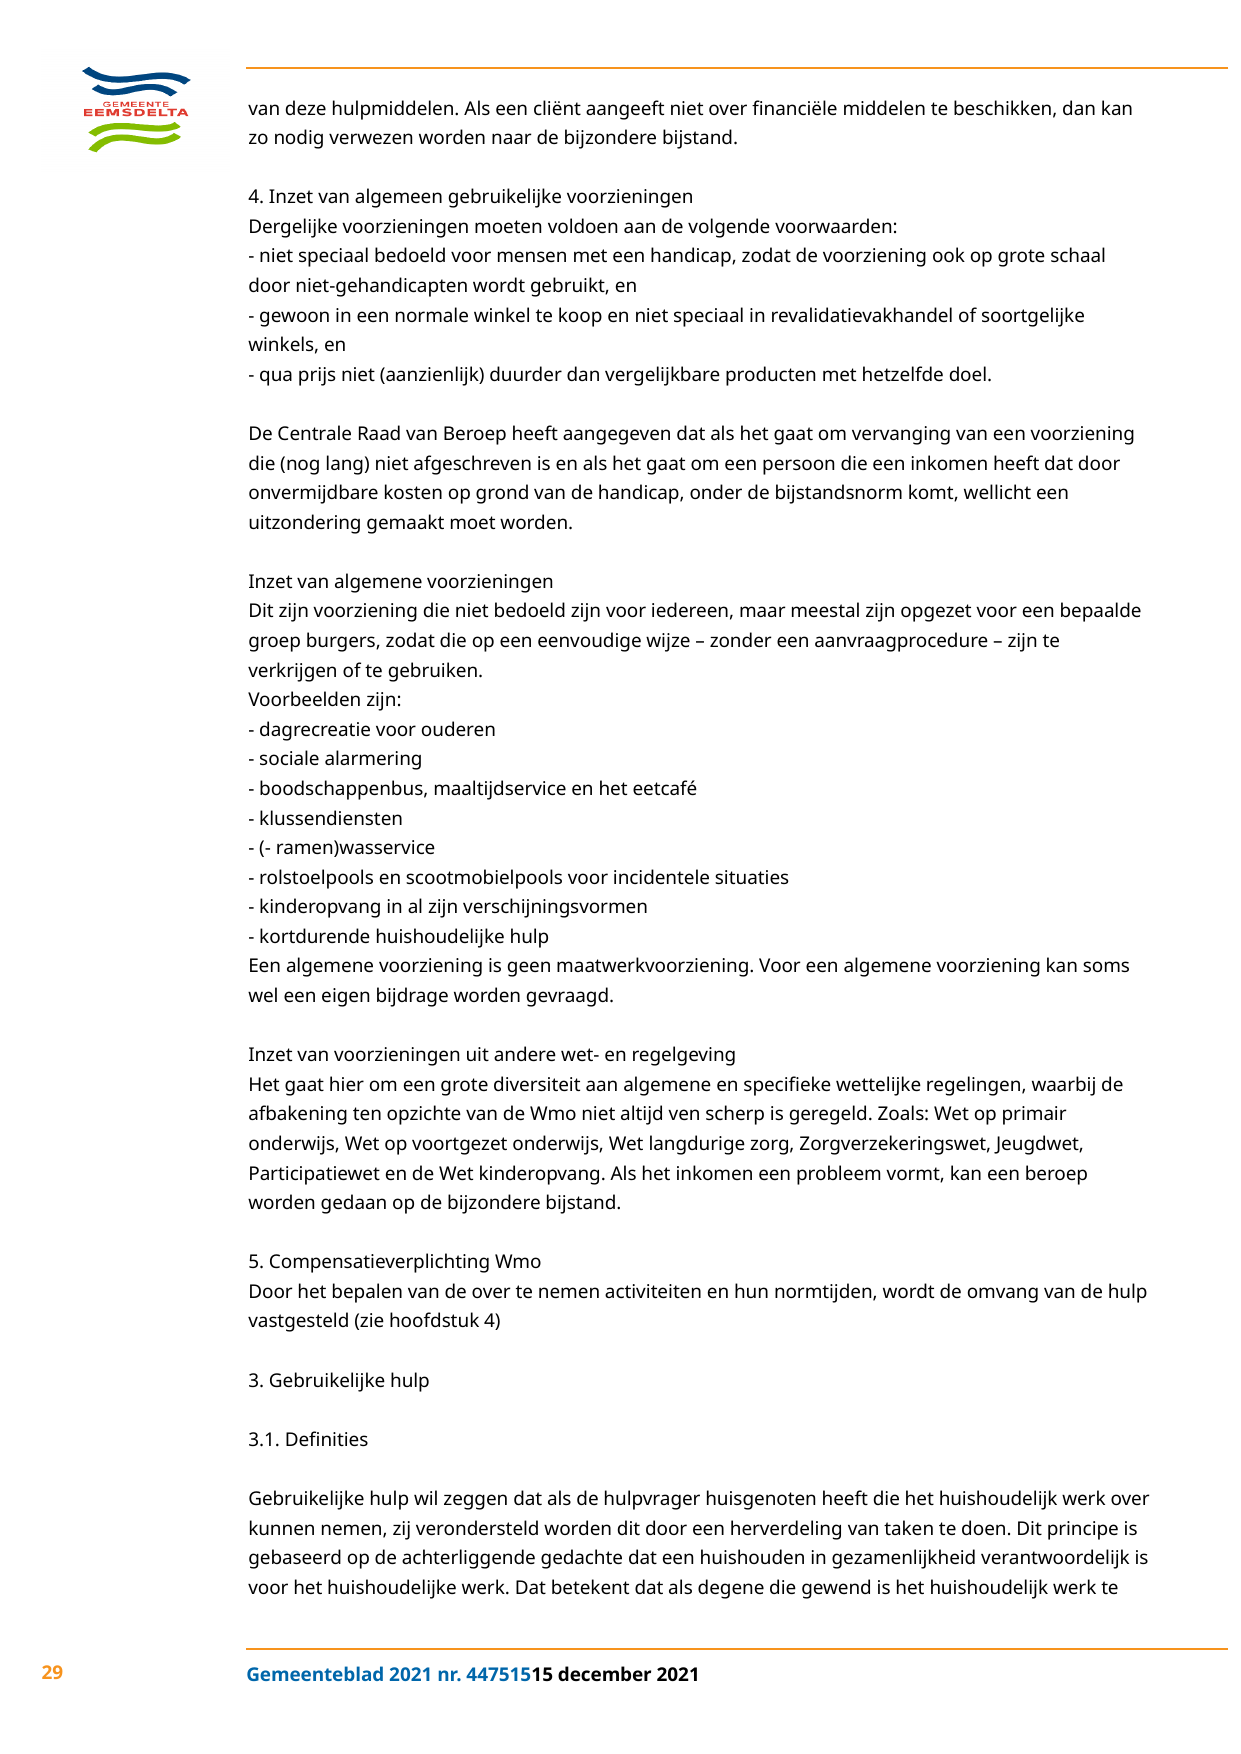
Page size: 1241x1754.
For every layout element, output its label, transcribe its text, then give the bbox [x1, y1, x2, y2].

text - gewoon in een normale winkel te koop en niet speciaal in revalidatievakhandel of soortgelijke winkels, en [248, 302, 1152, 357]
text 3. Gebruikelijke hulp [248, 1367, 1152, 1393]
text Het gaat hier om een grote diversiteit aan algemene en specifieke wettelijke regelingen, waarbij de afbakening ten opzichte van de Wmo niet altijd ven scherp is geregeld. Zoals: Wet op primair onderwijs, Wet op voortgezet onderwijs, Wet langdurige zorg, Zorgverzekeringswet, Jeugdwet, Participatiewet en de Wet kinderopvang. Als het inkomen een probleem vormt, kan een beroep worden gedaan op de bijzondere bijstand. [248, 1071, 1152, 1215]
text 5. Compensatieverplichting Wmo [248, 1248, 1152, 1274]
text - klussendiensten [248, 805, 1152, 831]
text Inzet van algemene voorzieningen [248, 568, 1152, 594]
text 4. Inzet van algemeen gebruikelijke voorzieningen [248, 183, 1152, 209]
text Voorbeelden zijn: [248, 686, 1152, 712]
text - (- ramen)wasservice [248, 834, 1152, 860]
text Een algemene voorziening is geen maatwerkvoorziening. Voor een algemene voorziening kan soms wel een eigen bijdrage worden gevraagd. [248, 953, 1152, 1008]
picture [41, 47, 231, 172]
text Door het bepalen van de over te nemen activiteiten en hun normtijden, wordt de omvang van de hulp vastgesteld (zie hoofdstuk 4) [248, 1278, 1152, 1333]
text - kinderopvang in al zijn verschijningsvormen [248, 893, 1152, 919]
text 3.1. Definities [248, 1426, 1152, 1452]
text - qua prijs niet (aanzienlijk) duurder dan vergelijkbare producten met hetzelfde doel. [248, 361, 1152, 387]
text - dagrecreatie voor ouderen [248, 716, 1152, 742]
text - kortdurende huishoudelijke hulp [248, 923, 1152, 949]
text - boodschappenbus, maaltijdservice en het eetcafé [248, 775, 1152, 801]
text Dergelijke voorzieningen moeten voldoen aan de volgende voorwaarden: [248, 213, 1152, 239]
text Dit zijn voorziening die niet bedoeld zijn voor iedereen, maar meestal zijn opgezet voor een bepaalde groep burgers, zodat die op een eenvoudige wijze – zonder een aanvraagprocedure – zijn te verkrijgen of te gebruiken. [248, 598, 1152, 683]
text - sociale alarmering [248, 746, 1152, 771]
text De Centrale Raad van Beroep heeft aangegeven dat als het gaat om vervanging van een voorziening die (nog lang) niet afgeschreven is en als het gaat om een persoon die een inkomen heeft dat door onvermijdbare kosten op grond van de handicap, onder de bijstandsnorm komt, wellicht een uitzondering gemaakt moet worden. [248, 420, 1152, 535]
text van deze hulpmiddelen. Als een cliënt aangeeft niet over financiële middelen te beschikken, dan kan zo nodig verwezen worden naar de bijzondere bijstand. [248, 95, 1152, 150]
text - rolstoelpools en scootmobielpools voor incidentele situaties [248, 864, 1152, 890]
text - niet speciaal bedoeld voor mensen met een handicap, zodat de voorziening ook op grote schaal door niet-gehandicapten wordt gebruikt, en [248, 243, 1152, 298]
text Gebruikelijke hulp wil zeggen dat als de hulpvrager huisgenoten heeft die het huishoudelijk werk over kunnen nemen, zij verondersteld worden dit door een herverdeling van taken te doen. Dit principe is gebaseerd op de achterliggende gedachte dat een huishouden in gezamenlijkheid verantwoordelijk is voor het huishoudelijke werk. Dat betekent dat als degene die gewend is het huishoudelijk werk te [248, 1485, 1152, 1600]
text Inzet van voorzieningen uit andere wet- en regelgeving [248, 1041, 1152, 1067]
